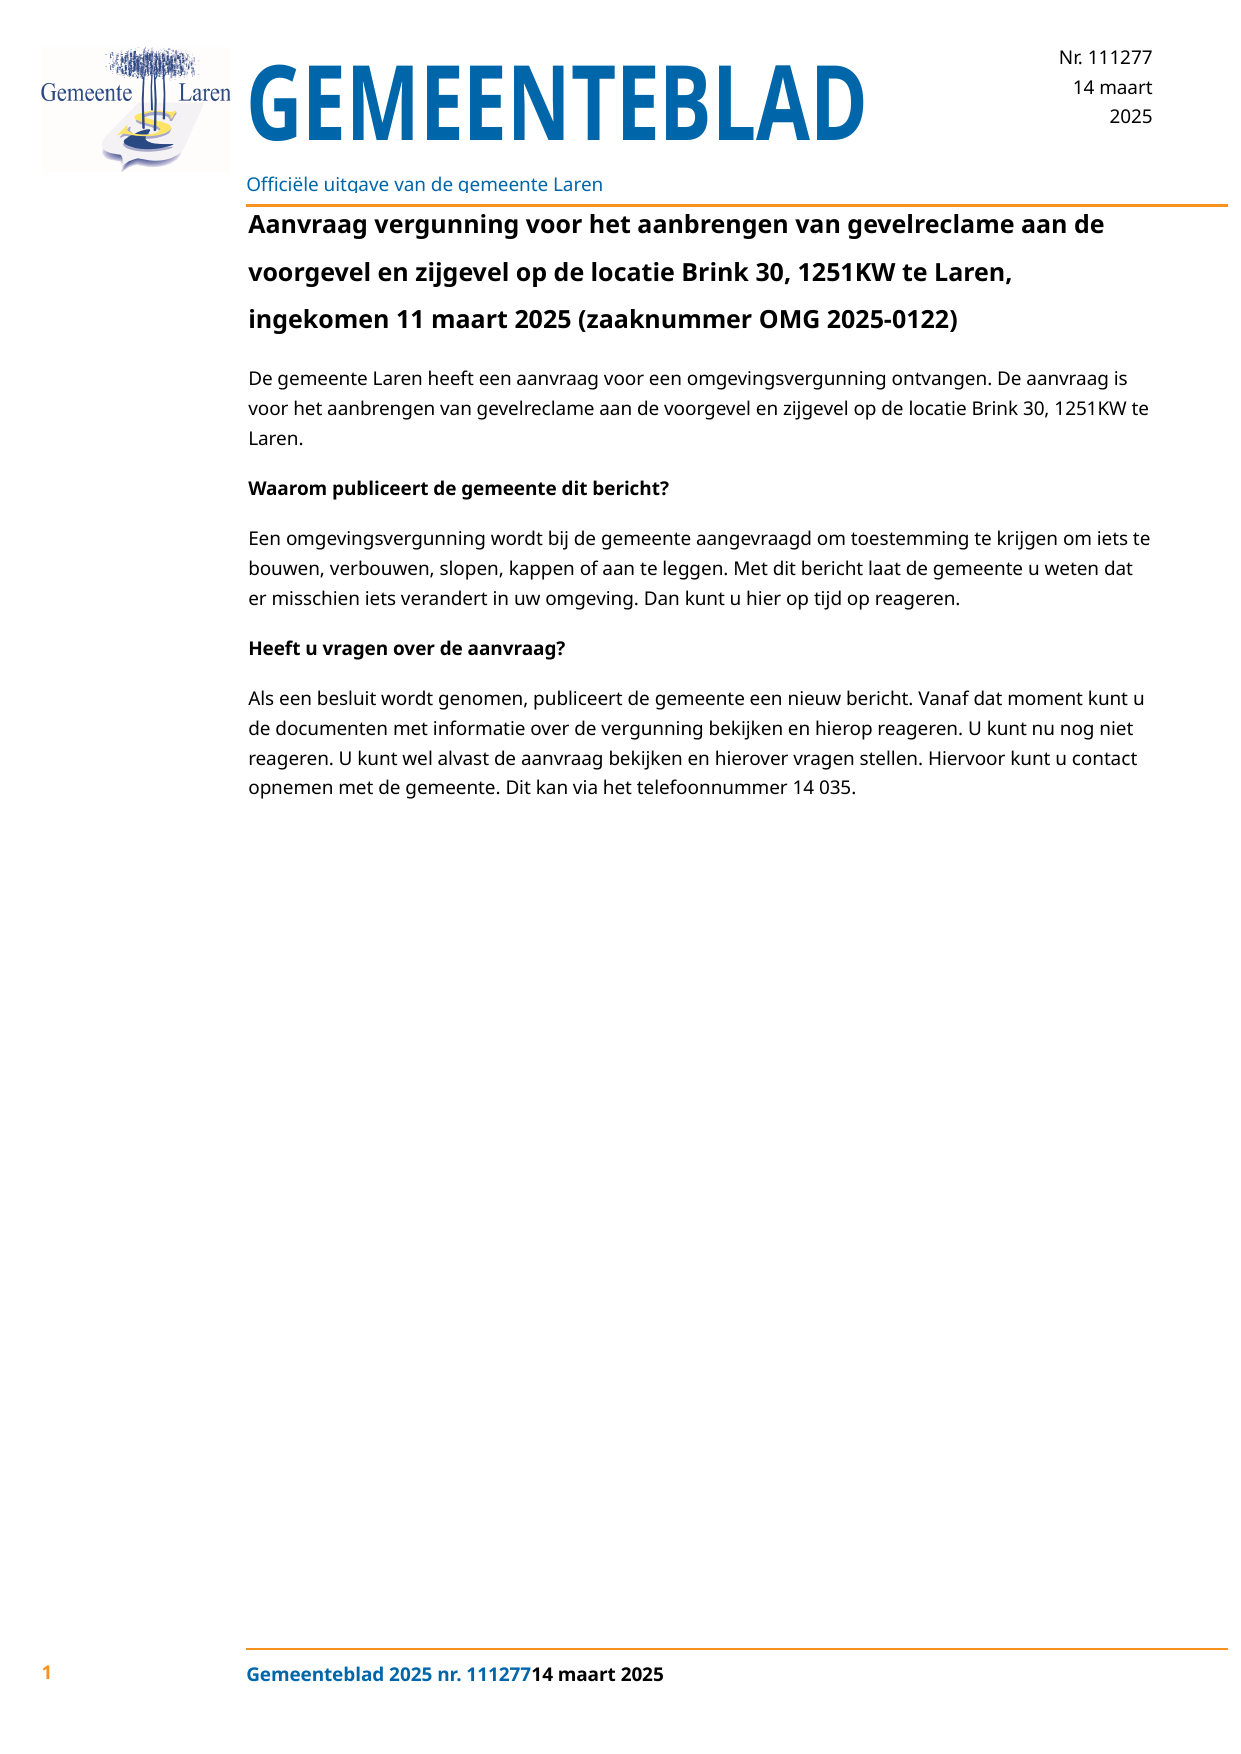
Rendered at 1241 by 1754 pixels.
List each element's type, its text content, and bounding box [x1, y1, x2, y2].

text Heeft u vragen over de aanvraag? [248, 635, 1152, 661]
picture [41, 47, 231, 172]
text Als een besluit wordt genomen, publiceert de gemeente een nieuw bericht. Vanaf dat moment kunt u de documenten met informatie over de vergunning bekijken en hierop reageren. U kunt nu nog niet reageren. U kunt wel alvast de aanvraag bekijken en hierover vragen stellen. Hiervoor kunt u contact opnemen met de gemeente. Dit kan via het telefoonnummer 14 035. [248, 686, 1152, 800]
text Aanvraag vergunning voor het aanbrengen van gevelreclame aan de voorgevel en zijgevel op de locatie Brink 30, 1251KW te Laren, ingekomen 11 maart 2025 (zaaknummer OMG 2025-0122) [248, 207, 1152, 336]
text Een omgevingsvergunning wordt bij de gemeente aangevraagd om toestemming te krijgen om iets te bouwen, verbouwen, slopen, kappen of aan te leggen. Met dit bericht laat de gemeente u weten dat er misschien iets verandert in uw omgeving. Dan kunt u hier op tijd op reageren. [248, 526, 1152, 610]
text De gemeente Laren heeft een aanvraag voor een omgevingsvergunning ontvangen. De aanvraag is voor het aanbrengen van gevelreclame aan de voorgevel en zijgevel op de locatie Brink 30, 1251KW te Laren. [248, 366, 1152, 450]
text Waarom publiceert de gemeente dit bericht? [248, 475, 1152, 501]
